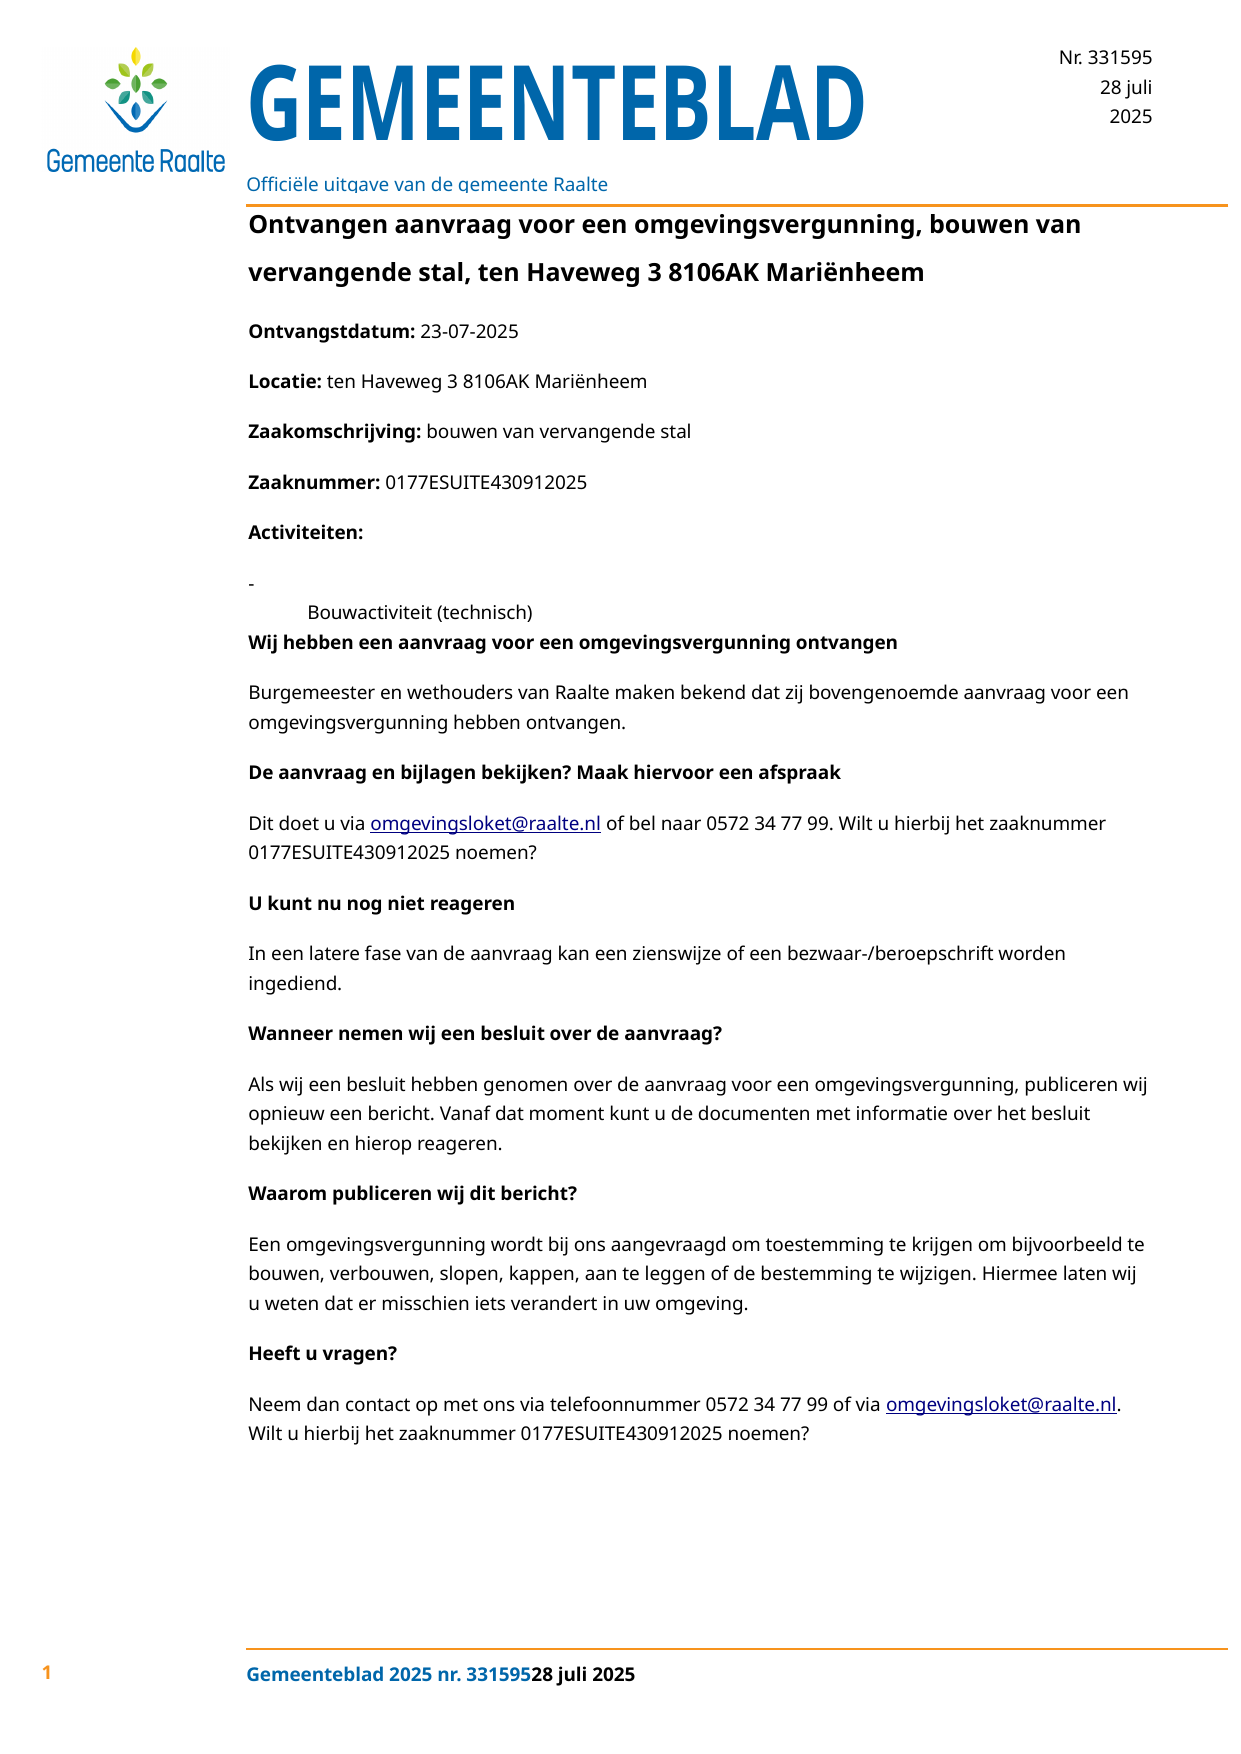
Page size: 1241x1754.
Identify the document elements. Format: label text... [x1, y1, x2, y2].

text Heeft u vragen? [248, 1340, 1152, 1366]
text Zaaknummer: 0177ESUITE430912025 [248, 469, 1152, 495]
text Wij hebben een aanvraag voor een omgevingsvergunning ontvangen [248, 629, 1152, 655]
text De aanvraag en bijlagen bekijken? Maak hiervoor een afspraak [248, 759, 1152, 785]
text Wanneer nemen wij een besluit over de aanvraag? [248, 1020, 1152, 1046]
text Waarom publiceren wij dit bericht? [248, 1180, 1152, 1206]
text U kunt nu nog niet reageren [248, 890, 1152, 916]
text In een latere fase van de aanvraag kan een zienswijze of een bezwaar-/beroepschrift worden ingediend. [248, 940, 1152, 996]
text Een omgevingsvergunning wordt bij ons aangevraagd om toestemming te krijgen om bijvoorbeeld te bouwen, verbouwen, slopen, kappen, aan te leggen of de bestemming te wijzigen. Hiermee laten wij u weten dat er misschien iets verandert in uw omgeving. [248, 1231, 1152, 1316]
text Activiteiten: [248, 519, 1152, 545]
list Bouwactiviteit (technisch) [248, 599, 1152, 625]
text Locatie: ten Haveweg 3 8106AK Mariënheem [248, 368, 1152, 394]
text Burgemeester en wethouders van Raalte maken bekend dat zij bovengenoemde aanvraag voor een omgevingsvergunning hebben ontvangen. [248, 679, 1152, 735]
text Dit doet u via omgevingsloket@raalte.nl of bel naar 0572 34 77 99. Wilt u hierbij het zaaknummer 0177ESUITE430912025 noemen? [248, 810, 1152, 865]
text Als wij een besluit hebben genomen over de aanvraag voor een omgevingsvergunning, publiceren wij opnieuw een bericht. Vanaf dat moment kunt u de documenten met informatie over het besluit bekijken en hierop reageren. [248, 1071, 1152, 1156]
text Ontvangen aanvraag voor een omgevingsvergunning, bouwen van vervangende stal, ten Haveweg 3 8106AK Mariënheem [248, 207, 1152, 288]
picture [41, 47, 231, 172]
text Ontvangstdatum: 23-07-2025 [248, 318, 1152, 344]
text Neem dan contact op met ons via telefoonnummer 0572 34 77 99 of via omgevingsloket@raalte.nl. Wilt u hierbij het zaaknummer 0177ESUITE430912025 noemen? [248, 1391, 1152, 1446]
text Zaakomschrijving: bouwen van vervangende stal [248, 419, 1152, 444]
